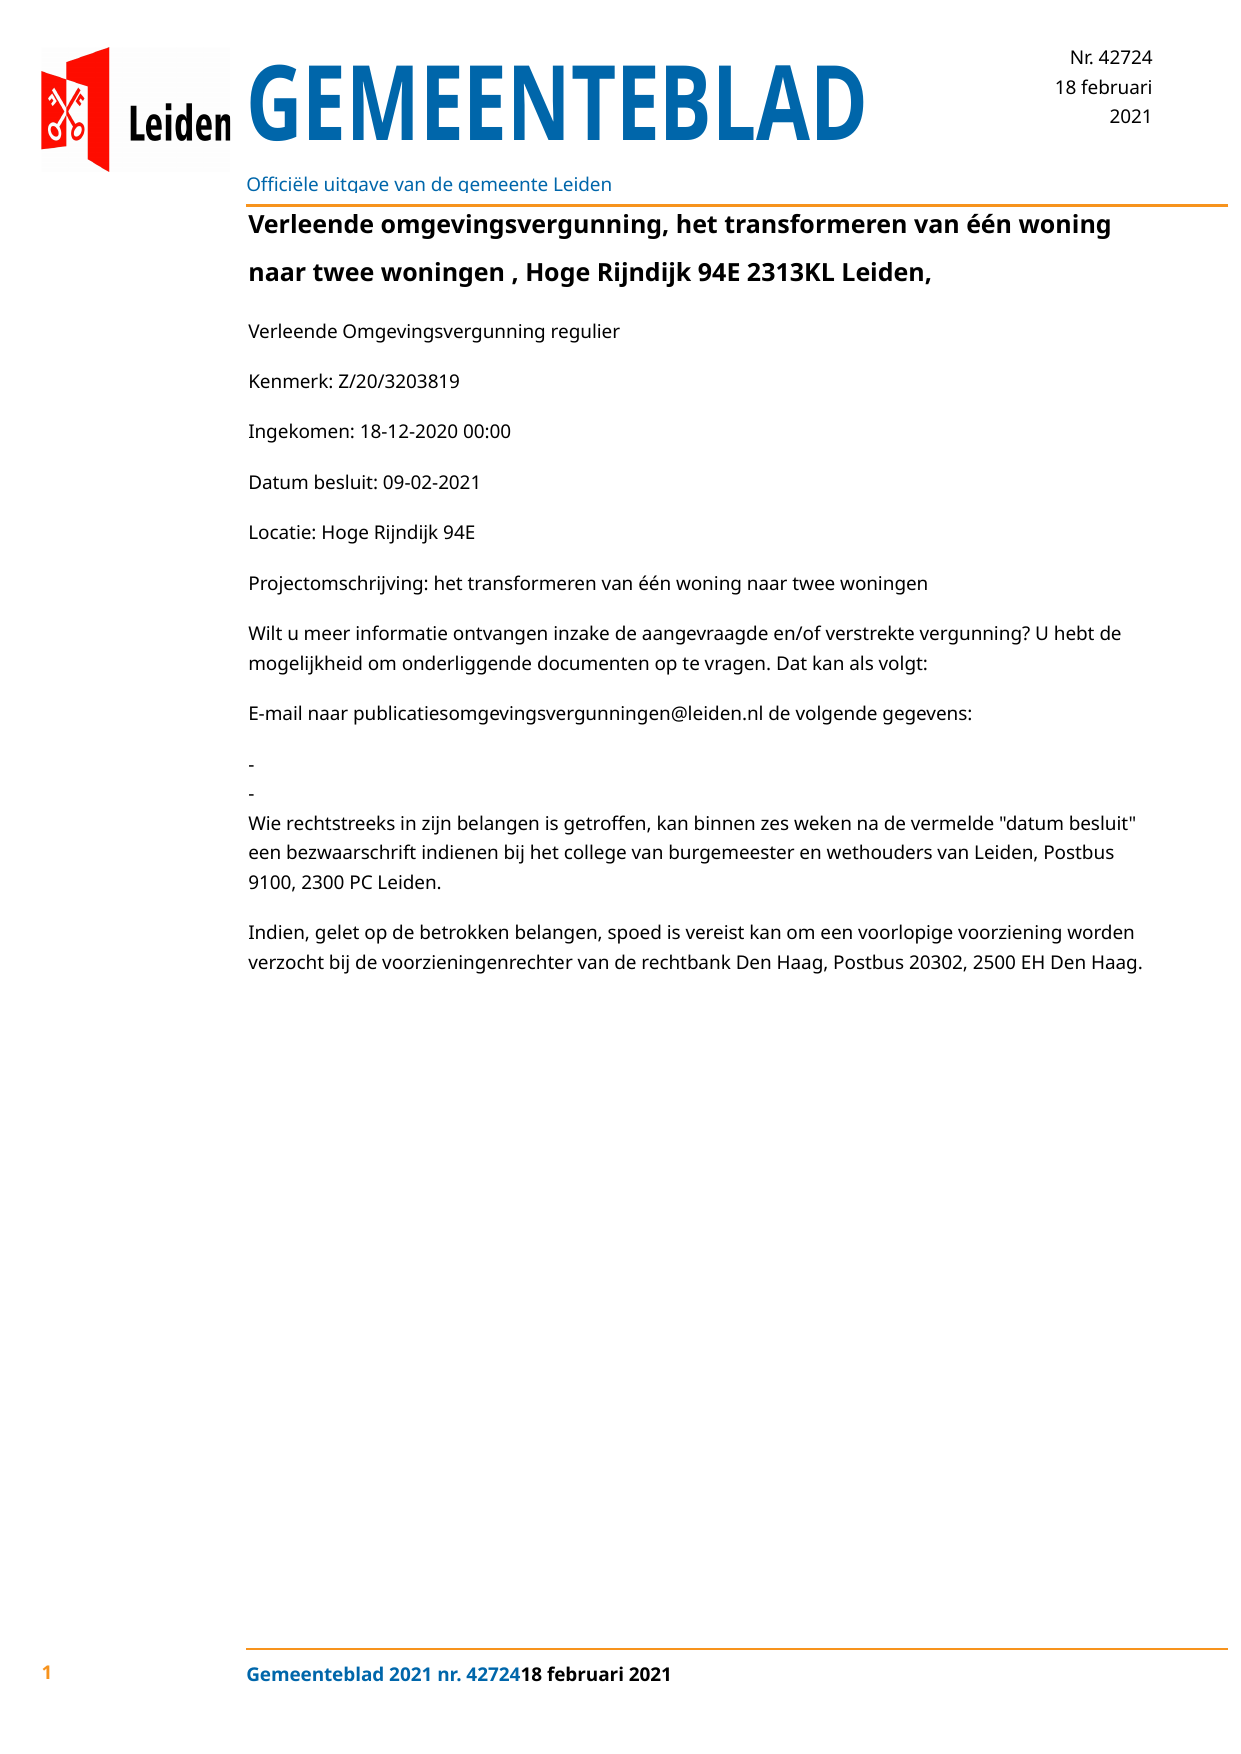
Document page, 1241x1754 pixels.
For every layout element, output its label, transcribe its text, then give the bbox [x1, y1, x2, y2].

picture [41, 47, 231, 172]
text Wie rechtstreeks in zijn belangen is getroffen, kan binnen zes weken na de vermelde "datum besluit" een bezwaarschrift indienen bij het college van burgemeester en wethouders van Leiden, Postbus 9100, 2300 PC Leiden. [248, 810, 1152, 895]
text Projectomschrijving: het transformeren van één woning naar twee woningen [248, 570, 1152, 596]
text Verleende Omgevingsvergunning regulier [248, 318, 1152, 344]
text Kenmerk: Z/20/3203819 [248, 368, 1152, 394]
text E-mail naar publicatiesomgevingsvergunningen@leiden.nl de volgende gegevens: [248, 700, 1152, 726]
text Datum besluit: 09-02-2021 [248, 469, 1152, 495]
text Locatie: Hoge Rijndijk 94E [248, 519, 1152, 545]
text Indien, gelet op de betrokken belangen, spoed is vereist kan om een voorlopige voorziening worden verzocht bij de voorzieningenrechter van de rechtbank Den Haag, Postbus 20302, 2500 EH Den Haag. [248, 919, 1152, 975]
text Verleende omgevingsvergunning, het transformeren van één woning naar twee woningen , Hoge Rijndijk 94E 2313KL Leiden, [248, 207, 1152, 288]
text Ingekomen: 18-12-2020 00:00 [248, 419, 1152, 444]
text Wilt u meer informatie ontvangen inzake de aangevraagde en/of verstrekte vergunning? U hebt de mogelijkheid om onderliggende documenten op te vragen. Dat kan als volgt: [248, 620, 1152, 676]
